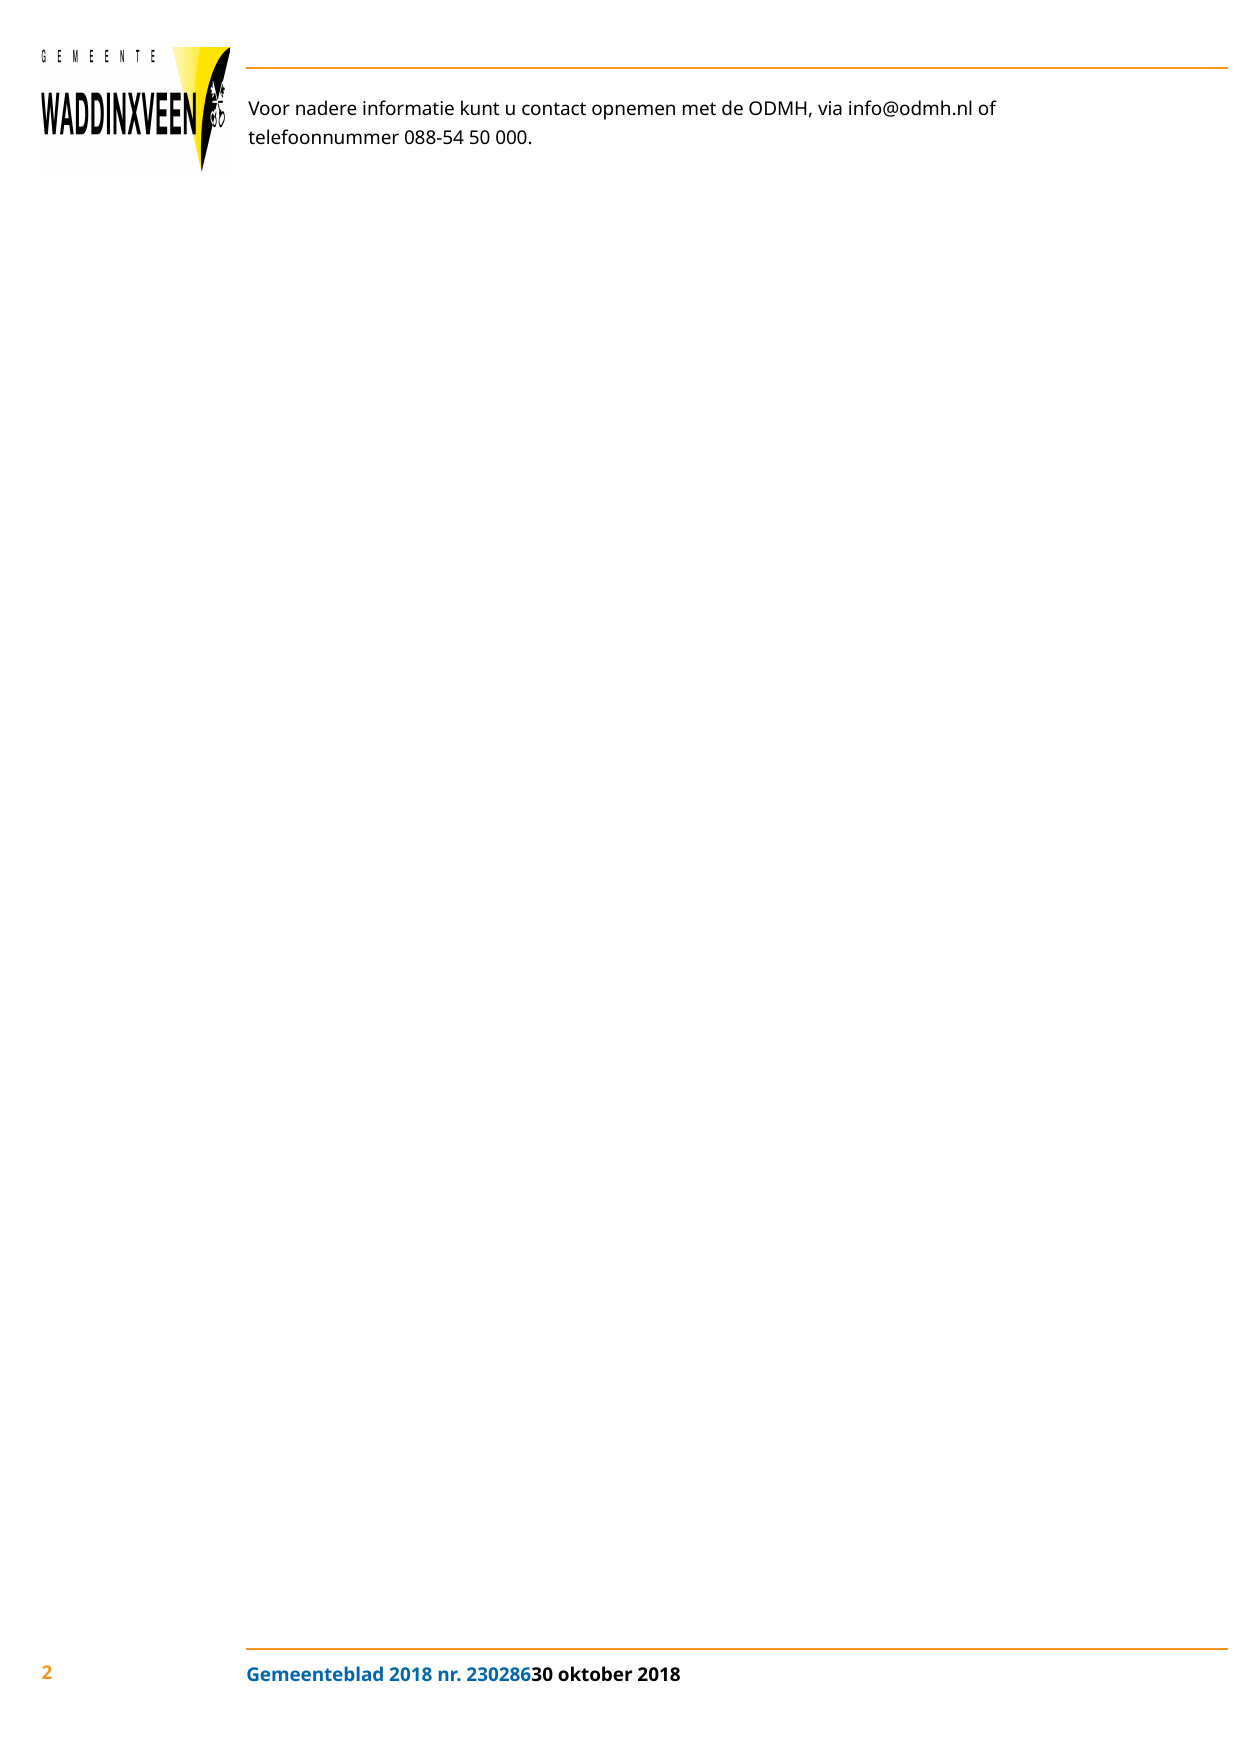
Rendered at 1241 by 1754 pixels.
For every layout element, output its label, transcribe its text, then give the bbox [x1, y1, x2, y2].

text Voor nadere informatie kunt u contact opnemen met de ODMH, via info@odmh.nl of telefoonnummer 088-54 50 000. [248, 95, 1152, 150]
picture [41, 47, 231, 172]
